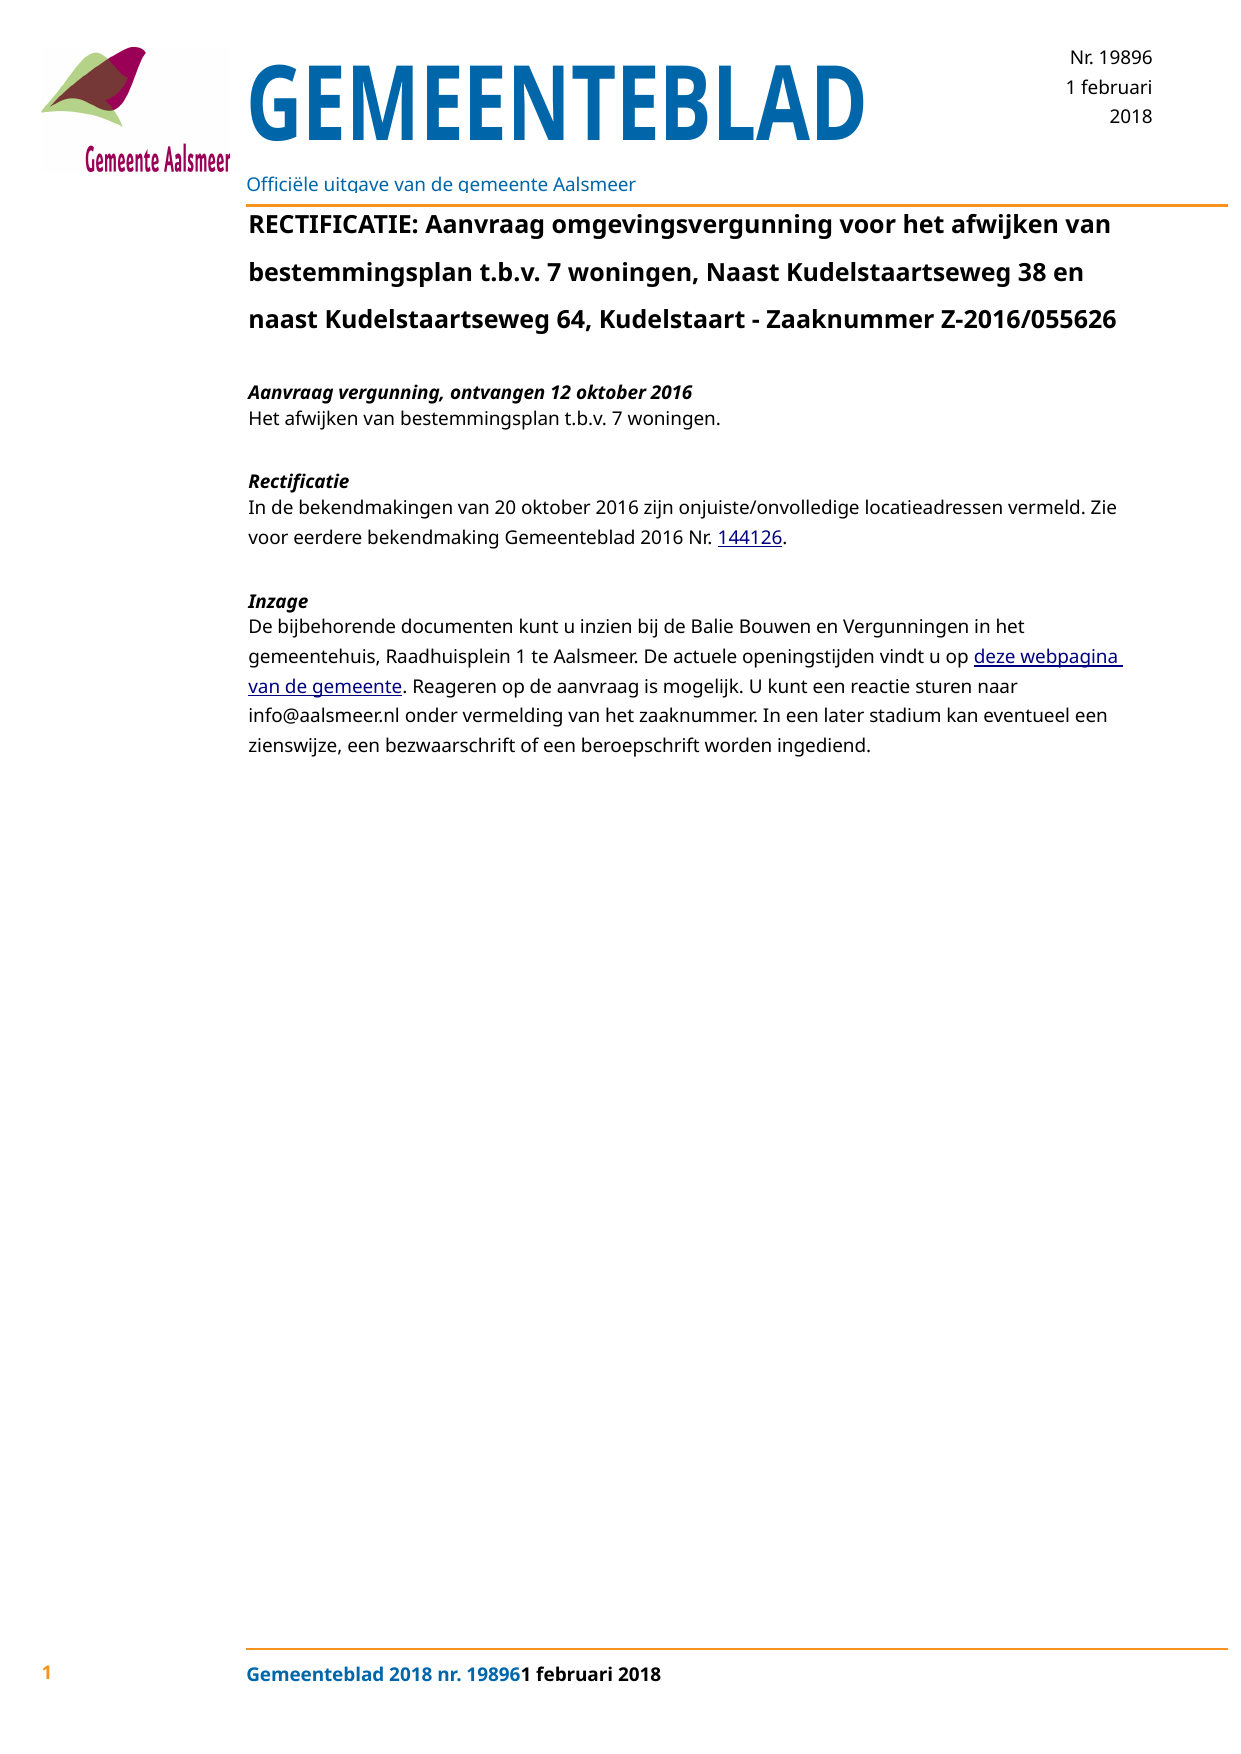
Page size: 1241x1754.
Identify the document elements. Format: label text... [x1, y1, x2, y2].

text In de bekendmakingen van 20 oktober 2016 zijn onjuiste/onvolledige locatieadressen vermeld. Zie voor eerdere bekendmaking Gemeenteblad 2016 Nr. 144126. [248, 494, 1152, 550]
text Aanvraag vergunning, ontvangen 12 oktober 2016 [248, 379, 1152, 405]
text RECTIFICATIE: Aanvraag omgevingsvergunning voor het afwijken van bestemmingsplan t.b.v. 7 woningen, Naast Kudelstaartseweg 38 en naast Kudelstaartseweg 64, Kudelstaart - Zaaknummer Z-2016/055626 [248, 207, 1152, 336]
text Het afwijken van bestemmingsplan t.b.v. 7 woningen. [248, 405, 1152, 431]
text ​ [248, 872, 1152, 898]
text Rectificatie [248, 469, 1152, 494]
text De bijbehorende documenten kunt u inzien bij de Balie Bouwen en Vergunningen in het gemeentehuis, Raadhuisplein 1 te Aalsmeer. De actuele openingstijden vindt u op deze webpagina van de gemeente. Reageren op de aanvraag is mogelijk. U kunt een reactie sturen naar info@aalsmeer.nl onder vermelding van het zaaknummer. In een later stadium kan eventueel een zienswijze, een bezwaarschrift of een beroepschrift worden ingediend. [248, 614, 1152, 758]
picture [41, 47, 231, 172]
text Inzage [248, 588, 1152, 614]
